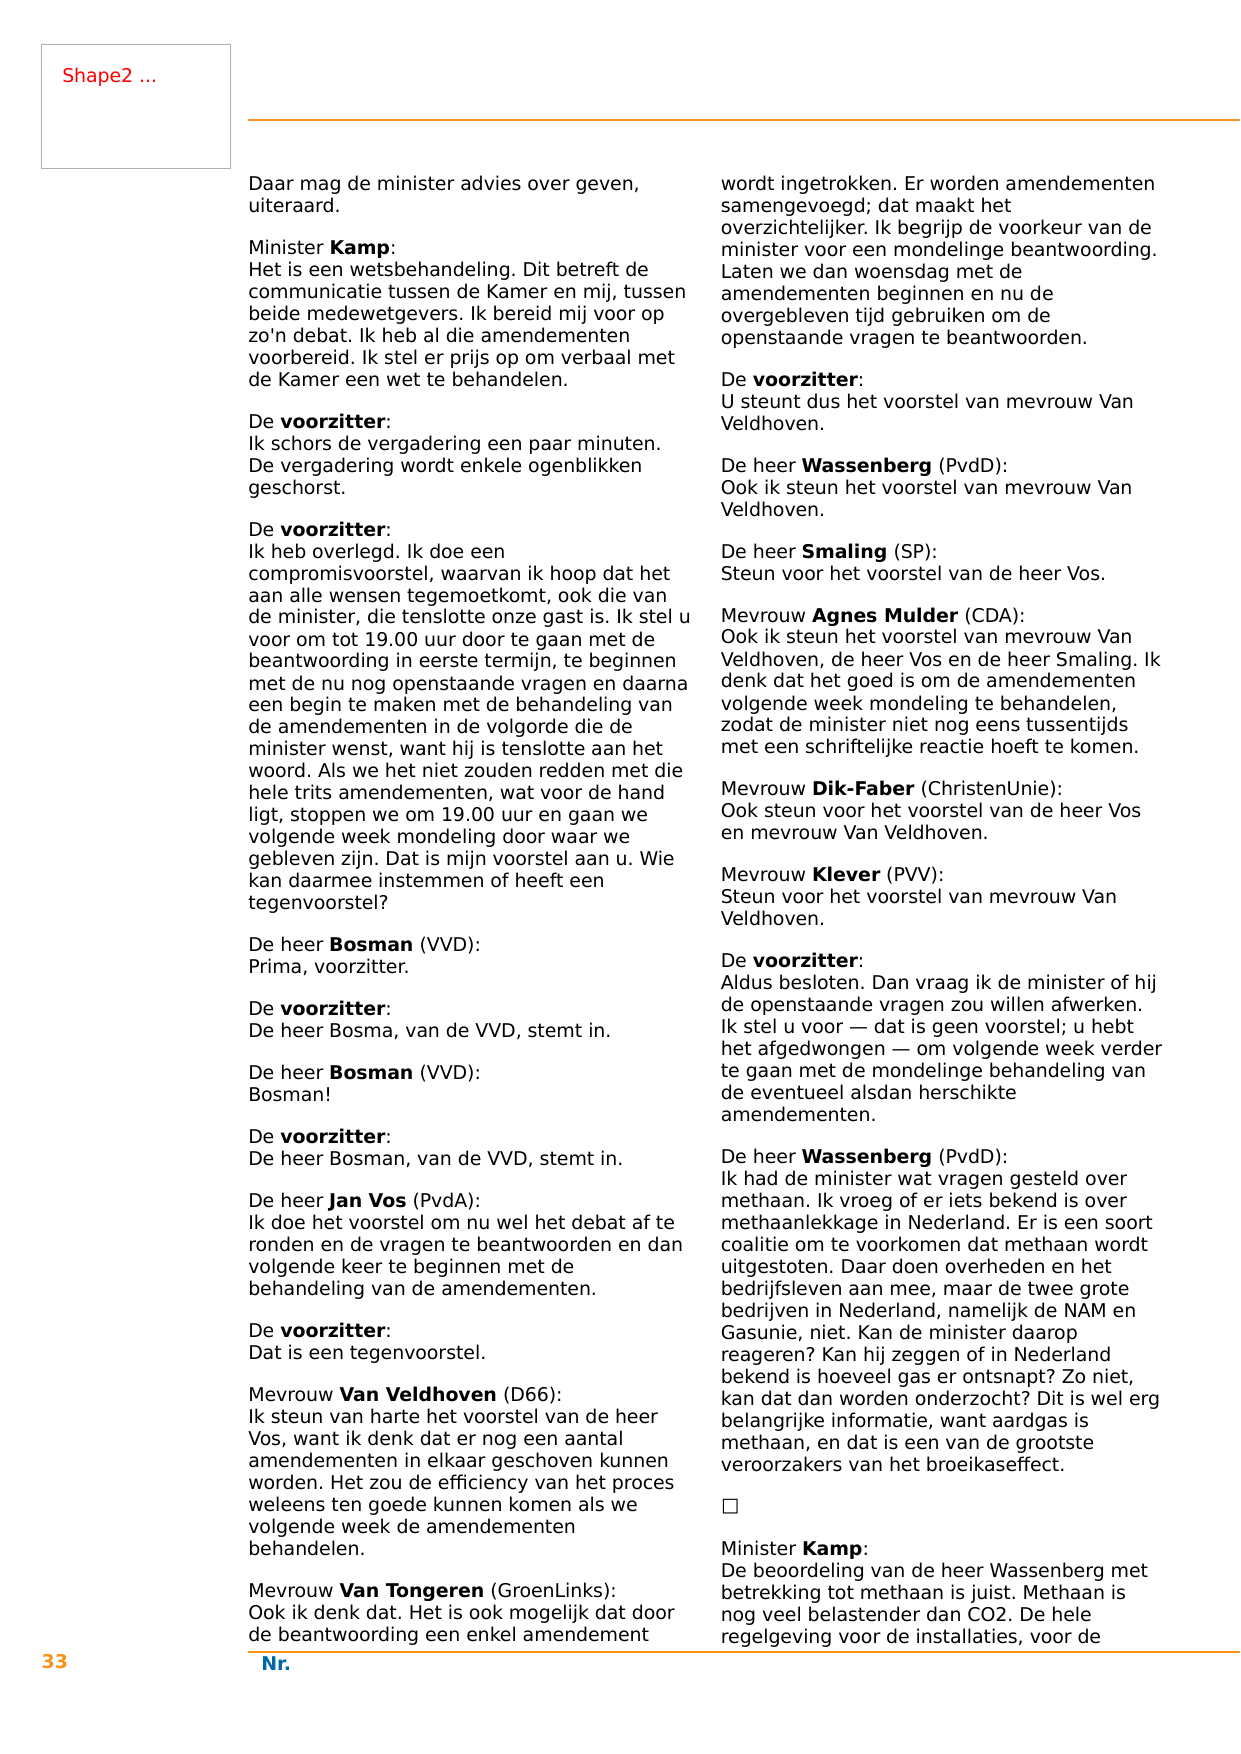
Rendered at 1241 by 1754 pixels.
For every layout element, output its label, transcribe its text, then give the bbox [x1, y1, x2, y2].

text Mevrouw Agnes Mulder (CDA): [721, 604, 1163, 626]
text Daar mag de minister advies over geven, uiteraard. [248, 173, 691, 217]
text ⬜ [721, 1496, 1163, 1518]
text De heer Wassenberg (PvdD): [721, 1146, 1163, 1168]
text De heer Bosman (VVD): [248, 1062, 691, 1084]
text Minister Kamp: [248, 237, 691, 259]
text Het is een wetsbehandeling. Dit betreft de communicatie tussen de Kamer en mij, tussen beide medewetgevers. Ik bereid mij voor op zo'n debat. Ik heb al die amendementen voorbereid. Ik stel er prijs op om verbaal met de Kamer een wet te behandelen. [248, 259, 691, 391]
text wordt ingetrokken. Er worden amendementen samengevoegd; dat maakt het overzichtelijker. Ik begrijp de voorkeur van de minister voor een mondelinge beantwoording. Laten we dan woensdag met de amendementen beginnen en nu de overgebleven tijd gebruiken om de openstaande vragen te beantwoorden. [721, 173, 1163, 349]
text U steunt dus het voorstel van mevrouw Van Veldhoven. [721, 391, 1163, 434]
text Ook steun voor het voorstel van de heer Vos en mevrouw Van Veldhoven. [721, 800, 1163, 844]
text De heer Bosman, van de VVD, stemt in. [248, 1148, 691, 1170]
text Mevrouw Van Tongeren (GroenLinks): [248, 1580, 691, 1602]
text Ik steun van harte het voorstel van de heer Vos, want ik denk dat er nog een aantal amendementen in elkaar geschoven kunnen worden. Het zou de efficiency van het proces weleens ten goede kunnen komen als we volgende week de amendementen behandelen. [248, 1406, 691, 1560]
text Ook ik steun het voorstel van mevrouw Van Veldhoven. [721, 477, 1163, 521]
text Steun voor het voorstel van de heer Vos. [721, 562, 1163, 584]
text Steun voor het voorstel van mevrouw Van Veldhoven. [721, 886, 1163, 930]
text Bosman! [248, 1084, 691, 1106]
text Ik had de minister wat vragen gesteld over methaan. Ik vroeg of er iets bekend is over methaanlekkage in Nederland. Er is een soort coalitie om te voorkomen dat methaan wordt uitgestoten. Daar doen overheden en het bedrijfsleven aan mee, maar de twee grote bedrijven in Nederland, namelijk de NAM en Gasunie, niet. Kan de minister daarop reageren? Kan hij zeggen of in Nederland bekend is hoeveel gas er ontsnapt? Zo niet, kan dat dan worden onderzocht? Dit is wel erg belangrijke informatie, want aardgas is methaan, en dat is een van de grootste veroorzakers van het broeikaseffect. [721, 1168, 1163, 1476]
text Minister Kamp: [721, 1538, 1163, 1560]
text De voorzitter: [721, 369, 1163, 391]
text De voorzitter: [248, 518, 691, 541]
text De voorzitter: [721, 950, 1163, 972]
text Ik doe het voorstel om nu wel het debat af te ronden en de vragen te beantwoorden en dan volgende keer te beginnen met de behandeling van de amendementen. [248, 1212, 691, 1300]
text De beoordeling van de heer Wassenberg met betrekking tot methaan is juist. Methaan is nog veel belastender dan CO2. De hele regelgeving voor de installaties, voor de [721, 1560, 1163, 1648]
text Prima, voorzitter. [248, 956, 691, 978]
text Mevrouw Klever (PVV): [721, 864, 1163, 886]
text De heer Jan Vos (PvdA): [248, 1190, 691, 1212]
text Aldus besloten. Dan vraag ik de minister of hij de openstaande vragen zou willen afwerken. Ik stel u voor — dat is geen voorstel; u hebt het afgedwongen — om volgende week verder te gaan met de mondelinge behandeling van de eventueel alsdan herschikte amendementen. [721, 972, 1163, 1126]
text Dat is een tegenvoorstel. [248, 1342, 691, 1364]
text De heer Wassenberg (PvdD): [721, 454, 1163, 477]
text Ik schors de vergadering een paar minuten. [248, 433, 691, 454]
text Ook ik steun het voorstel van mevrouw Van Veldhoven, de heer Vos en de heer Smaling. Ik denk dat het goed is om de amendementen volgende week mondeling te behandelen, zodat de minister niet nog eens tussentijds met een schriftelijke reactie hoeft te komen. [721, 626, 1163, 758]
text De voorzitter: [248, 411, 691, 433]
text Ook ik denk dat. Het is ook mogelijk dat door de beantwoording een enkel amendement [248, 1602, 691, 1646]
text De voorzitter: [248, 1126, 691, 1148]
text Ik heb overlegd. Ik doe een compromisvoorstel, waarvan ik hoop dat het aan alle wensen tegemoetkomt, ook die van de minister, die tenslotte onze gast is. Ik stel u voor om tot 19.00 uur door te gaan met de beantwoording in eerste termijn, te beginnen met de nu nog openstaande vragen en daarna een begin te maken met de behandeling van de amendementen in de volgorde die de minister wenst, want hij is tenslotte aan het woord. Als we het niet zouden redden met die hele trits amendementen, wat voor de hand ligt, stoppen we om 19.00 uur en gaan we volgende week mondeling door waar we gebleven zijn. Dat is mijn voorstel aan u. Wie kan daarmee instemmen of heeft een tegenvoorstel? [248, 541, 691, 914]
text Mevrouw Dik-Faber (ChristenUnie): [721, 778, 1163, 800]
text De voorzitter: [248, 1320, 691, 1342]
text De voorzitter: [248, 998, 691, 1020]
text De vergadering wordt enkele ogenblikken geschorst. [248, 454, 691, 498]
text De heer Bosman (VVD): [248, 934, 691, 956]
text Mevrouw Van Veldhoven (D66): [248, 1384, 691, 1406]
text De heer Bosma, van de VVD, stemt in. [248, 1020, 691, 1042]
text De heer Smaling (SP): [721, 541, 1163, 562]
